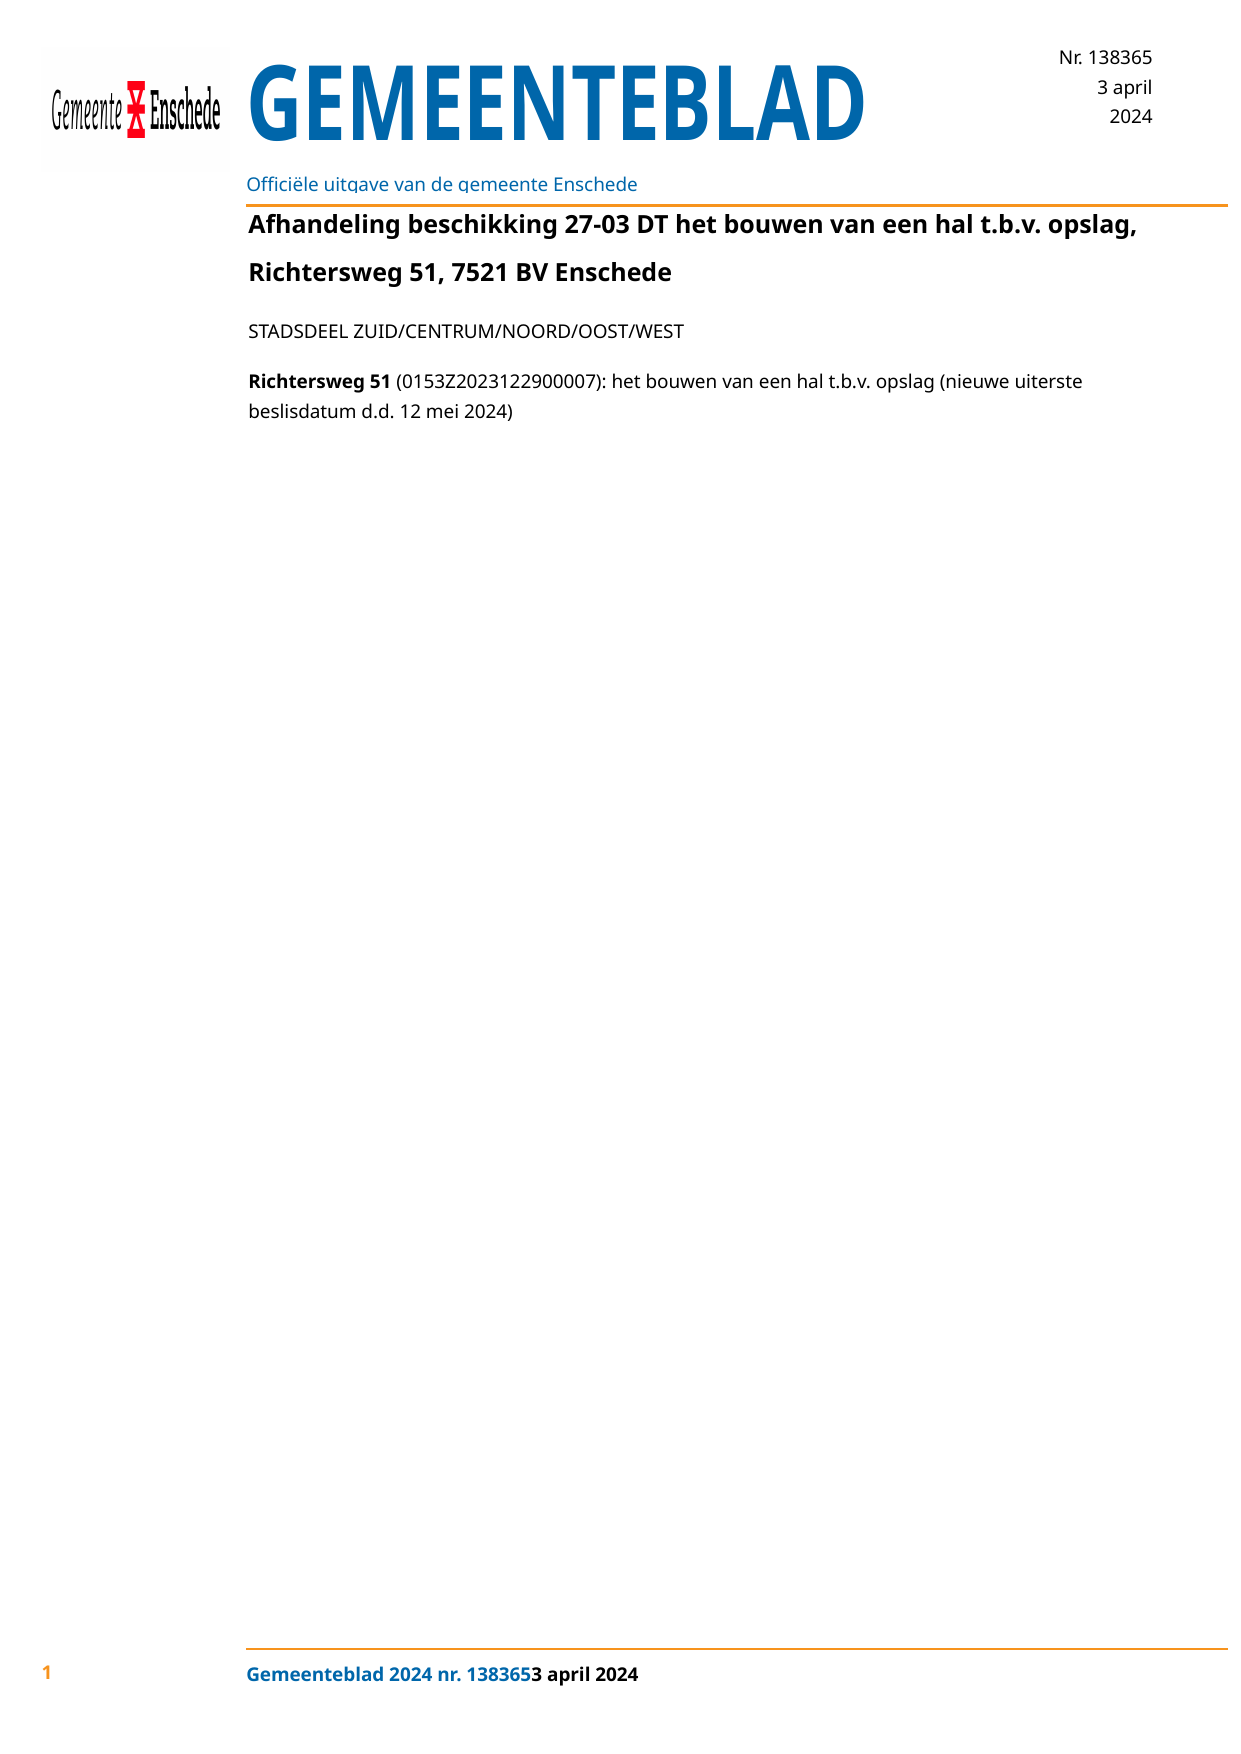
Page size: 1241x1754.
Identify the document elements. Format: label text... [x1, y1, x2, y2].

picture [41, 47, 231, 172]
text Afhandeling beschikking 27-03 DT het bouwen van een hal t.b.v. opslag, Richtersweg 51, 7521 BV Enschede [248, 207, 1152, 288]
text Richtersweg 51 (0153Z2023122900007): het bouwen van een hal t.b.v. opslag (nieuwe uiterste beslisdatum d.d. 12 mei 2024) [248, 368, 1152, 424]
text STADSDEEL ZUID/CENTRUM/NOORD/OOST/WEST [248, 318, 1152, 344]
